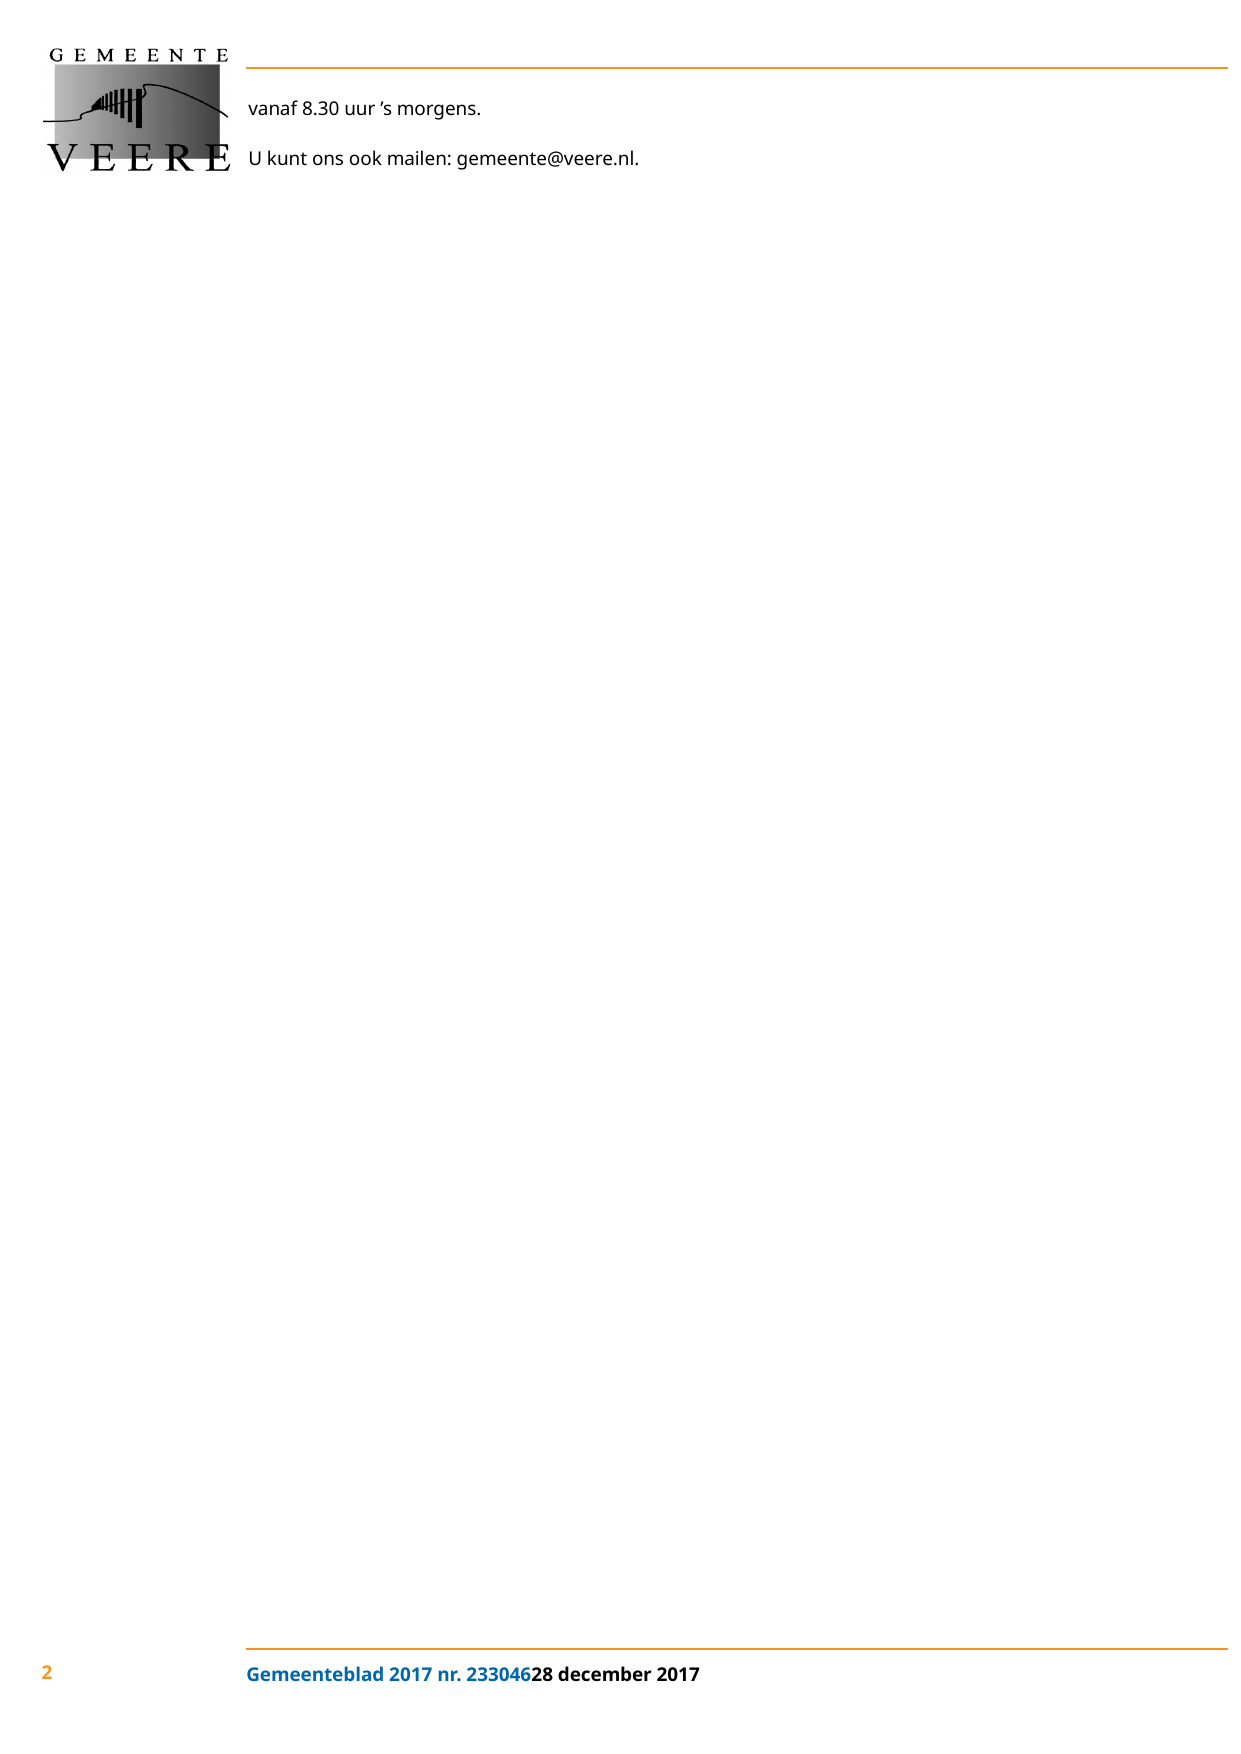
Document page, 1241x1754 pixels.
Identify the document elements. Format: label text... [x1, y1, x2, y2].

text U kunt ons ook mailen: gemeente@veere.nl. [248, 145, 1152, 171]
text vanaf 8.30 uur ’s morgens. [248, 95, 1152, 121]
picture [41, 47, 231, 172]
